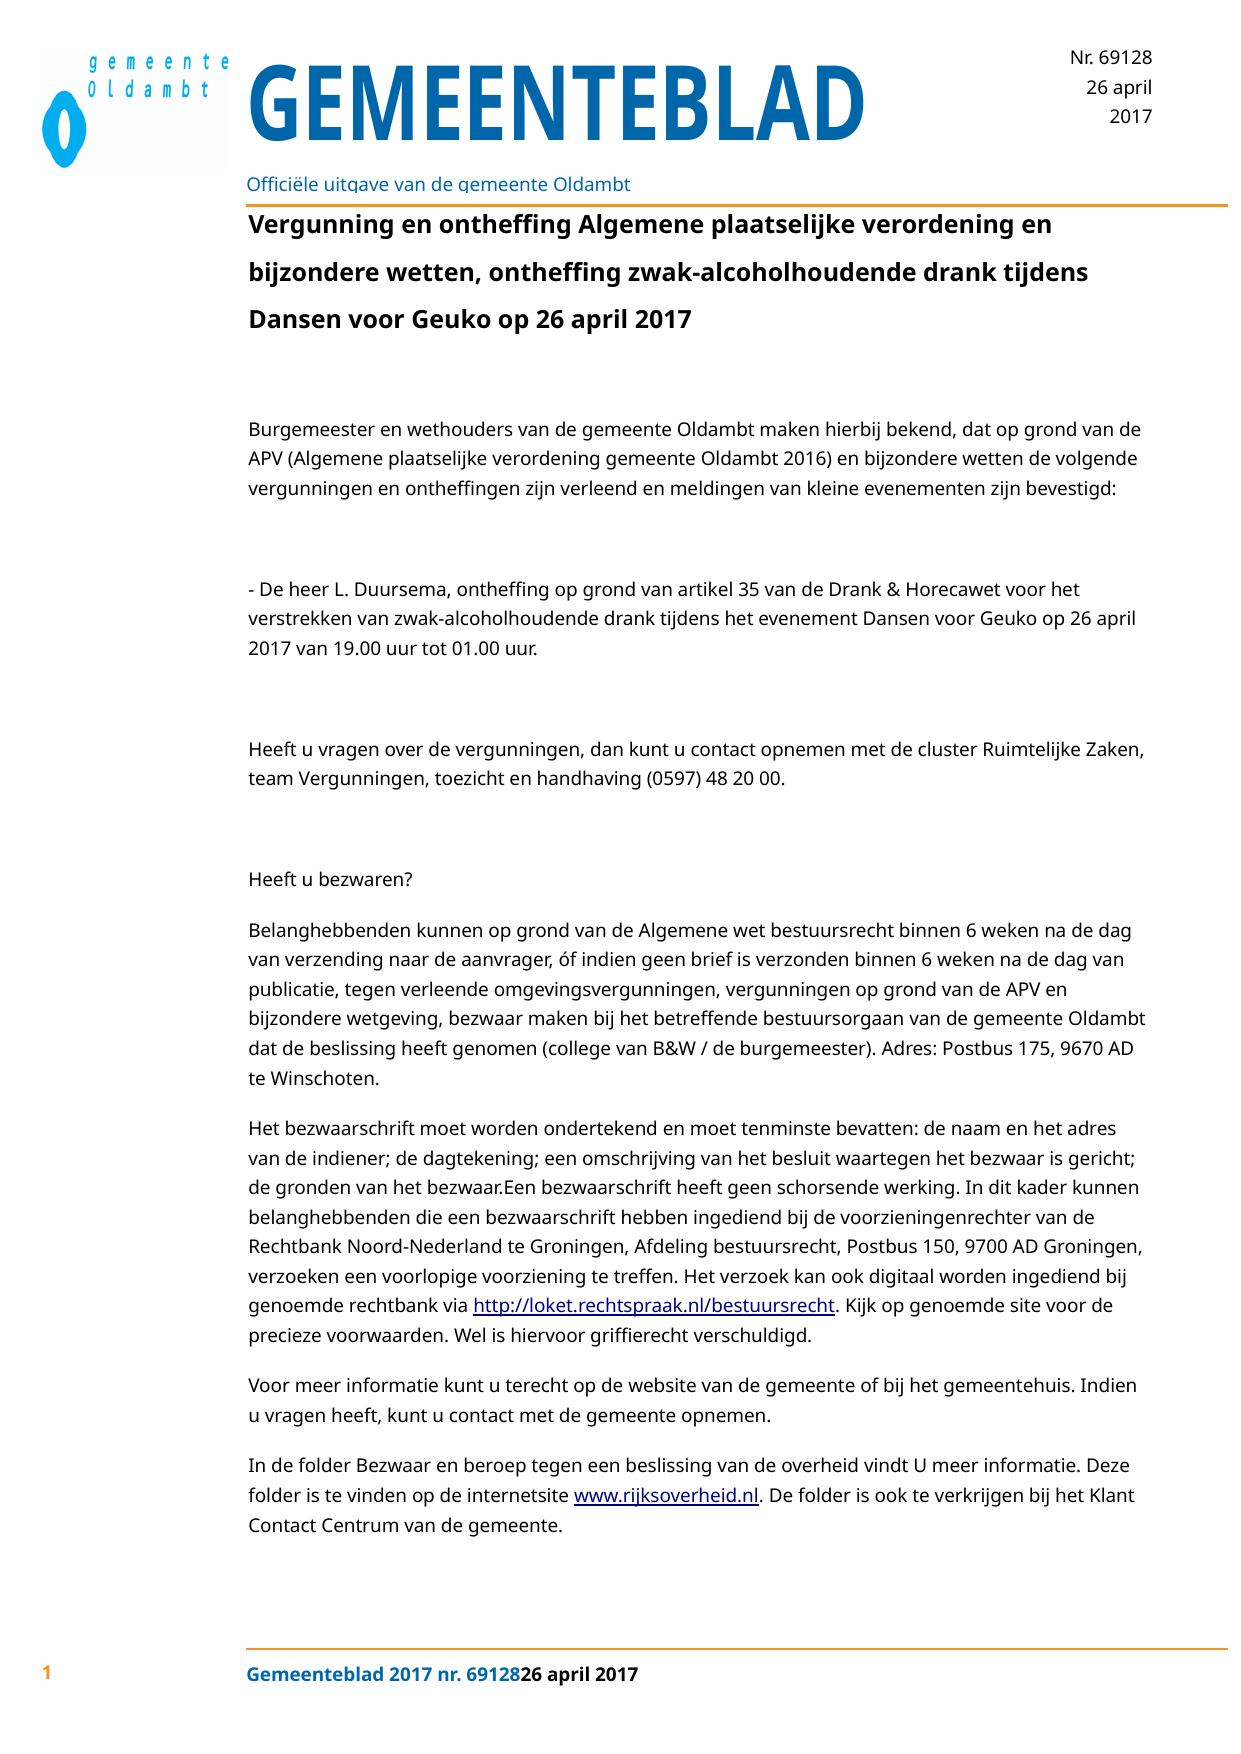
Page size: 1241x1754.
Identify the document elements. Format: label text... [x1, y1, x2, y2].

text Het bezwaarschrift moet worden ondertekend en moet tenminste bevatten: de naam en het adres van de indiener; de dagtekening; een omschrijving van het besluit waartegen het bezwaar is gericht; de gronden van het bezwaar.Een bezwaarschrift heeft geen schorsende werking. In dit kader kunnen belanghebbenden die een bezwaarschrift hebben ingediend bij de voorzieningenrechter van de Rechtbank Noord-Nederland te Groningen, Afdeling bestuursrecht, Postbus 150, 9700 AD Groningen, verzoeken een voorlopige voorziening te treffen. Het verzoek kan ook digitaal worden ingediend bij genoemde rechtbank via http://loket.rechtspraak.nl/bestuursrecht. Kijk op genoemde site voor de precieze voorwaarden. Wel is hiervoor griffierecht verschuldigd. [248, 1115, 1152, 1348]
text Heeft u vragen over de vergunningen, dan kunt u contact opnemen met de cluster Ruimtelijke Zaken, team Vergunningen, toezicht en handhaving (0597) 48 20 00. [248, 736, 1152, 791]
text Vergunning en ontheffing Algemene plaatselijke verordening en bijzondere wetten, ontheffing zwak-alcoholhoudende drank tijdens Dansen voor Geuko op 26 april 2017 [248, 207, 1152, 336]
text Burgemeester en wethouders van de gemeente Oldambt maken hierbij bekend, dat op grond van de APV (Algemene plaatselijke verordening gemeente Oldambt 2016) en bijzondere wetten de volgende vergunningen en ontheffingen zijn verleend en meldingen van kleine evenementen zijn bevestigd: [248, 416, 1152, 501]
text Voor meer informatie kunt u terecht op de website van de gemeente of bij het gemeentehuis. Indien u vragen heeft, kunt u contact met de gemeente opnemen. [248, 1373, 1152, 1428]
text Belanghebbenden kunnen op grond van de Algemene wet bestuursrecht binnen 6 weken na de dag van verzending naar de aanvrager, óf indien geen brief is verzonden binnen 6 weken na de dag van publicatie, tegen verleende omgevingsvergunningen, vergunningen op grond van de APV en bijzondere wetgeving, bezwaar maken bij het betreffende bestuursorgaan van de gemeente Oldambt dat de beslissing heeft genomen (college van B&W / de burgemeester). Adres: Postbus 175, 9670 AD te Winschoten. [248, 917, 1152, 1090]
picture [41, 47, 231, 172]
text In de folder Bezwaar en beroep tegen een beslissing van de overheid vindt U meer informatie. Deze folder is te vinden op de internetsite www.rijksoverheid.nl. De folder is ook te verkrijgen bij het Klant Contact Centrum van de gemeente. [248, 1453, 1152, 1537]
text - De heer L. Duursema, ontheffing op grond van artikel 35 van de Drank & Horecawet voor het verstrekken van zwak-alcoholhoudende drank tijdens het evenement Dansen voor Geuko op 26 april 2017 van 19.00 uur tot 01.00 uur. [248, 576, 1152, 661]
text Heeft u bezwaren? [248, 866, 1152, 892]
